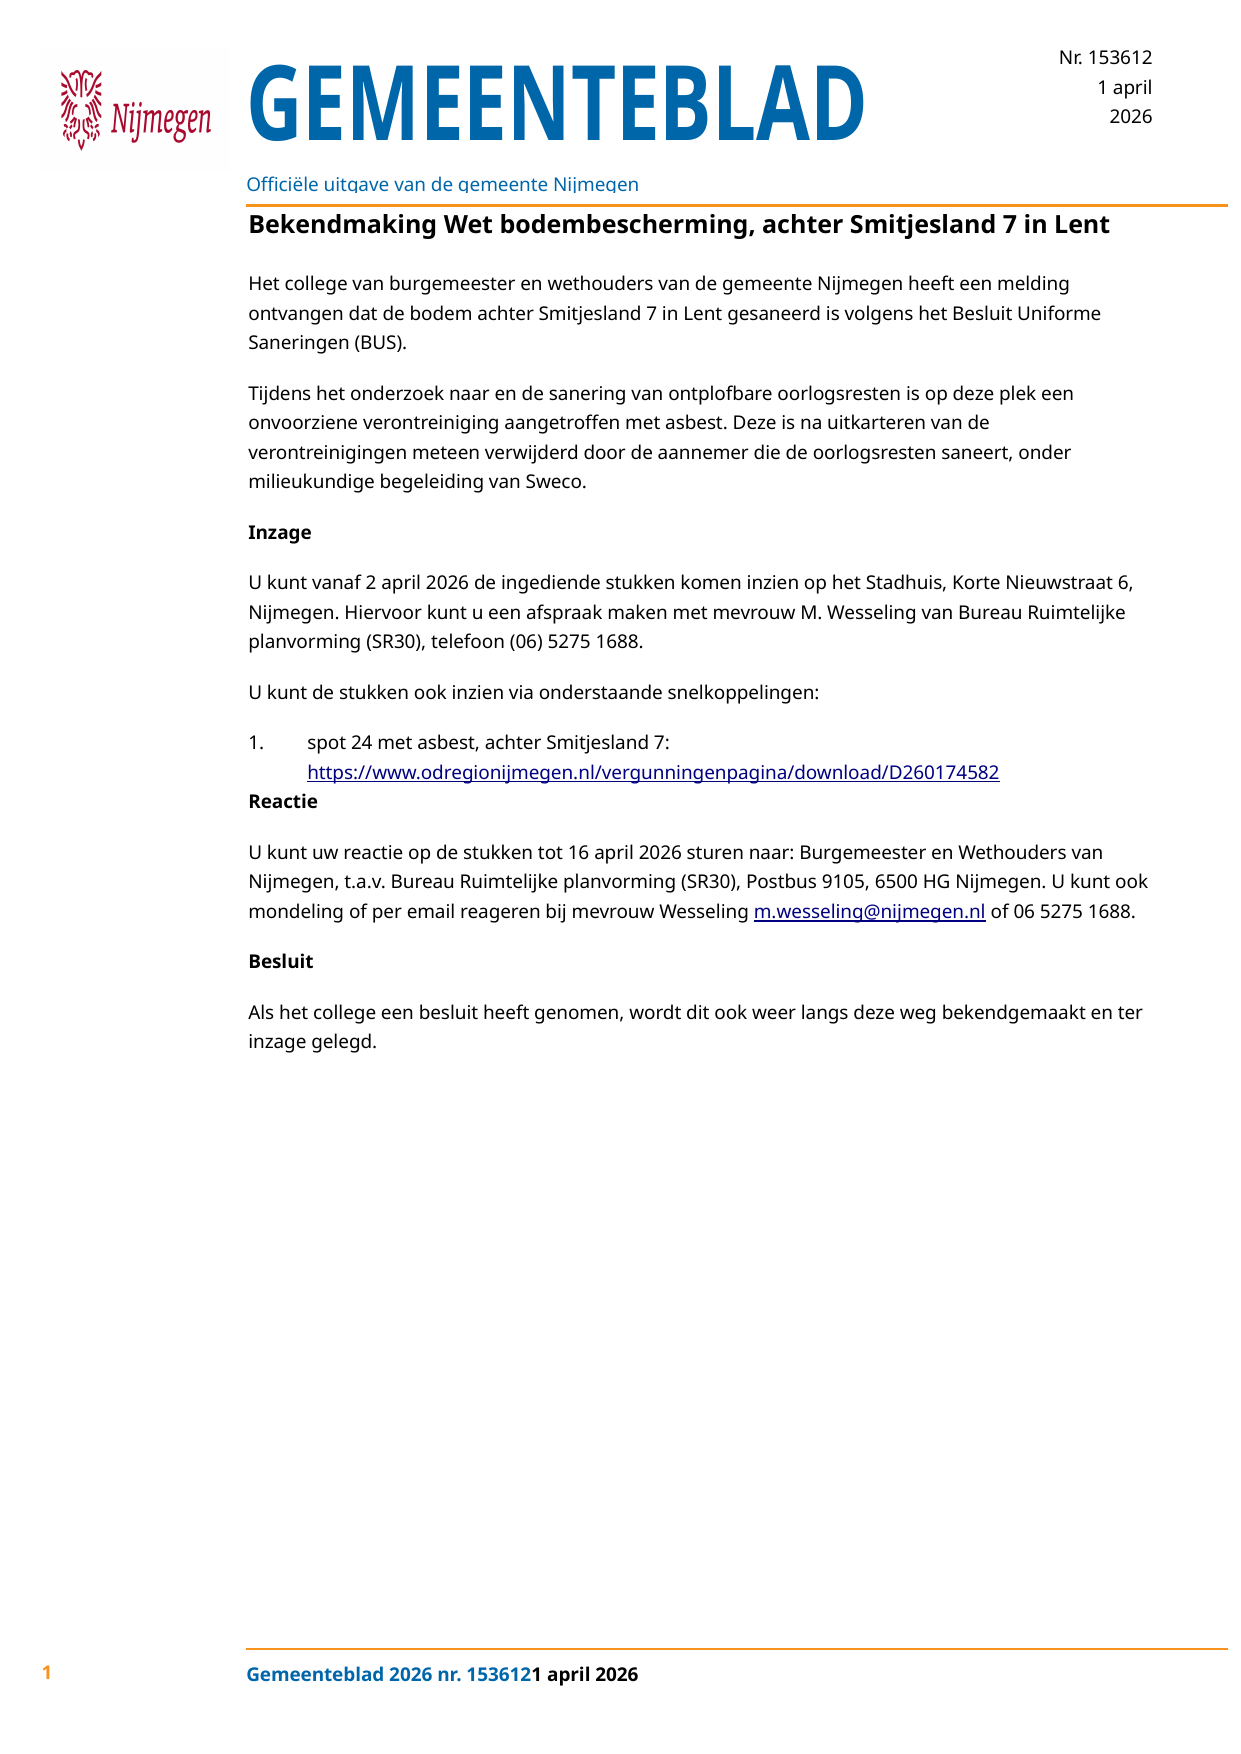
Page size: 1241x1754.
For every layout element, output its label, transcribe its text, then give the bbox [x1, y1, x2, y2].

text U kunt de stukken ook inzien via onderstaande snelkoppelingen: [248, 679, 1152, 705]
text Als het college een besluit heeft genomen, wordt dit ook weer langs deze weg bekendgemaakt en ter inzage gelegd. [248, 999, 1152, 1054]
text Tijdens het onderzoek naar en de sanering van ontplofbare oorlogsresten is op deze plek een onvoorziene verontreiniging aangetroffen met asbest. Deze is na uitkarteren van de verontreinigingen meteen verwijderd door de aannemer die de oorlogsresten saneert, onder milieukundige begeleiding van Sweco. [248, 380, 1152, 494]
text Reactie [248, 789, 1152, 814]
text U kunt uw reactie op de stukken tot 16 april 2026 sturen naar: Burgemeester en Wethouders van Nijmegen, t.a.v. Bureau Ruimtelijke planvorming (SR30), Postbus 9105, 6500 HG Nijmegen. U kunt ook mondeling of per email reageren bij mevrouw Wesseling m.wesseling@nijmegen.nl of 06 5275 1688. [248, 839, 1152, 924]
text Bekendmaking Wet bodembescherming, achter Smitjesland 7 in Lent [248, 207, 1152, 241]
text U kunt vanaf 2 april 2026 de ingediende stukken komen inzien op het Stadhuis, Korte Nieuwstraat 6, Nijmegen. Hiervoor kunt u een afspraak maken met mevrouw M. Wesseling van Bureau Ruimtelijke planvorming (SR30), telefoon (06) 5275 1688. [248, 569, 1152, 654]
picture [41, 47, 231, 172]
list spot 24 met asbest, achter Smitjesland 7: https://www.odregionijmegen.nl/vergunningenpagina/download/D260174582 [248, 729, 1152, 785]
text Besluit [248, 949, 1152, 974]
text Het college van burgemeester en wethouders van de gemeente Nijmegen heeft een melding ontvangen dat de bodem achter Smitjesland 7 in Lent gesaneerd is volgens het Besluit Uniforme Saneringen (BUS). [248, 270, 1152, 355]
text Inzage [248, 519, 1152, 545]
